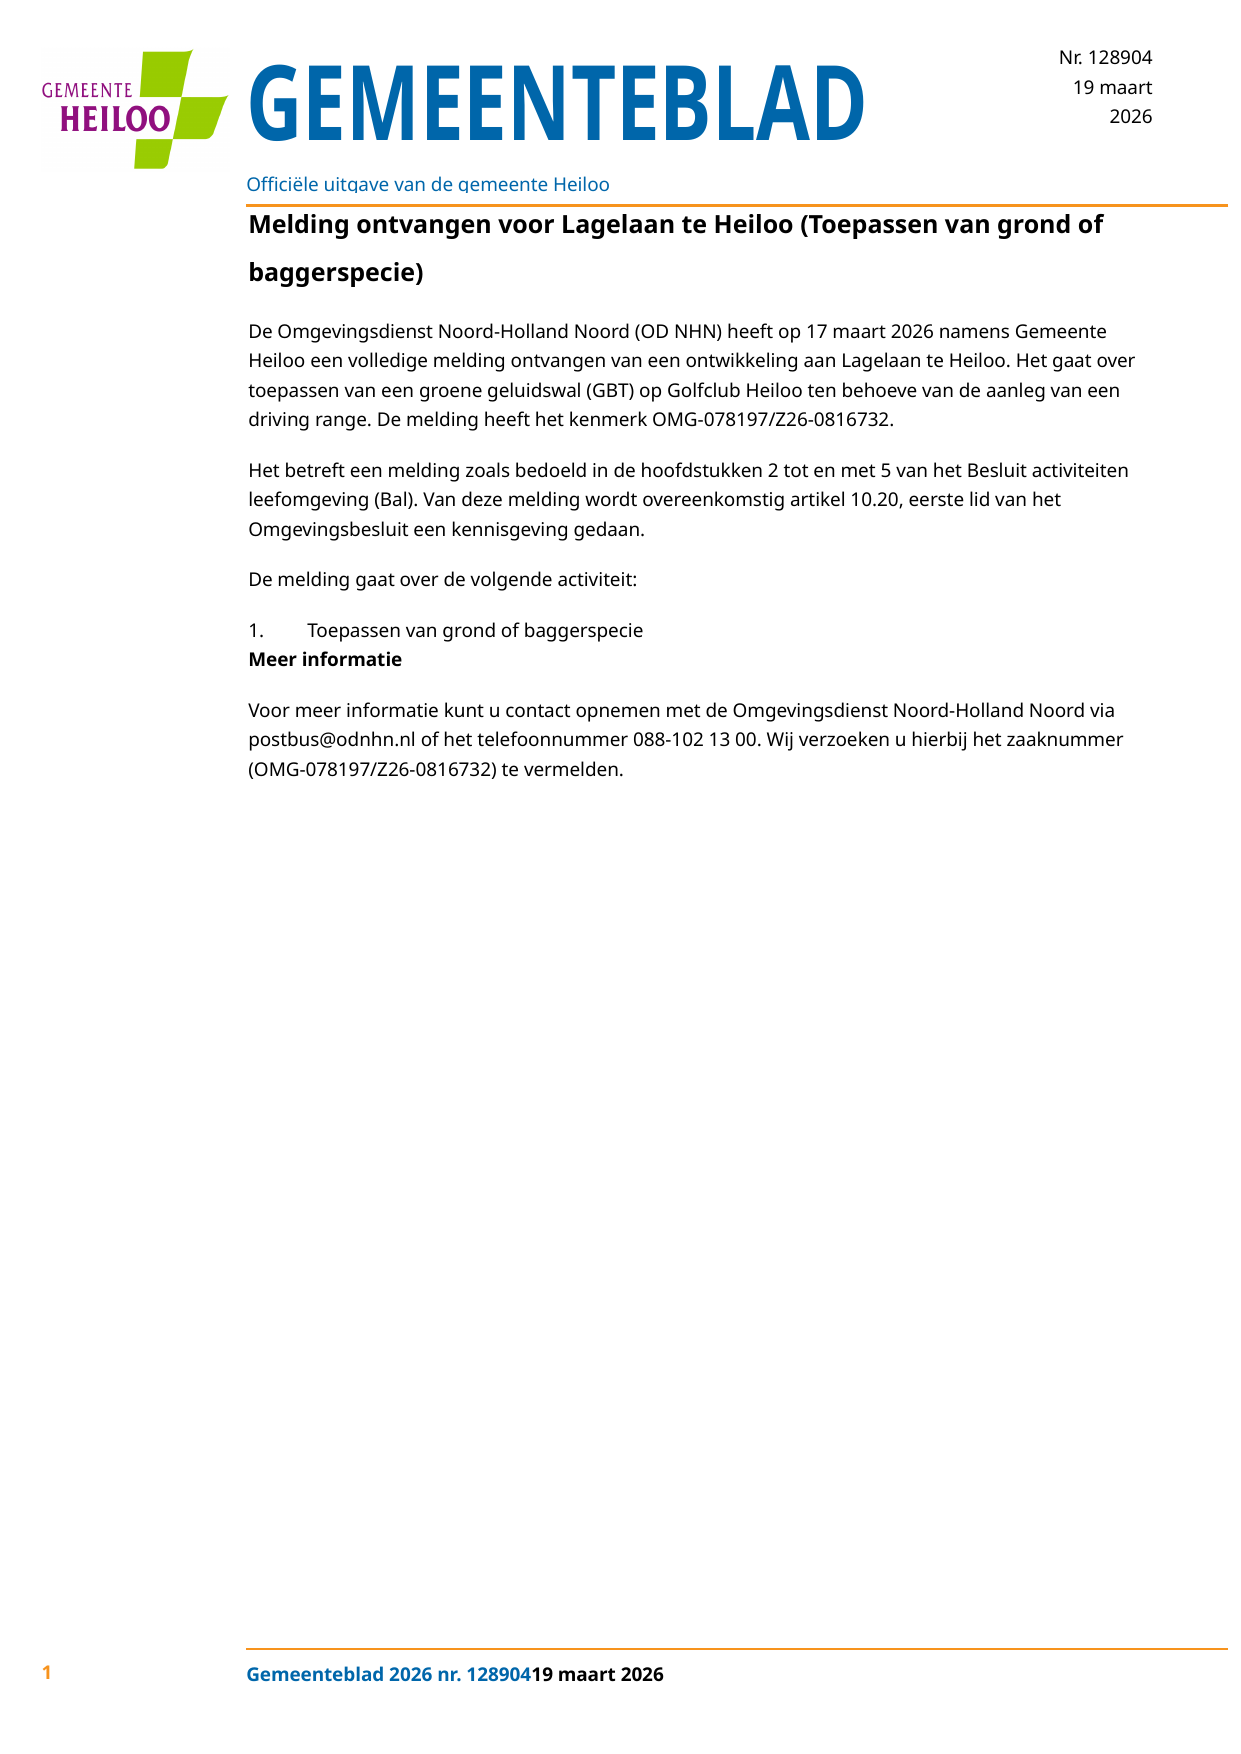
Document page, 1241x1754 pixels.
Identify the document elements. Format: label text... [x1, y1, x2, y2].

text Meer informatie [248, 647, 1152, 672]
text De melding gaat over de volgende activiteit: [248, 567, 1152, 592]
picture [41, 47, 231, 172]
text Voor meer informatie kunt u contact opnemen met de Omgevingsdienst Noord-Holland Noord via postbus@odnhn.nl of het telefoonnummer 088-102 13 00. Wij verzoeken u hierbij het zaaknummer (OMG-078197/Z26-0816732) te vermelden. [248, 697, 1152, 782]
text De Omgevingsdienst Noord-Holland Noord (OD NHN) heeft op 17 maart 2026 namens Gemeente Heiloo een volledige melding ontvangen van een ontwikkeling aan Lagelaan te Heiloo. Het gaat over toepassen van een groene geluidswal (GBT) op Golfclub Heiloo ten behoeve van de aanleg van een driving range. De melding heeft het kenmerk OMG-078197/Z26-0816732. [248, 318, 1152, 432]
list Toepassen van grond of baggerspecie [248, 617, 1152, 643]
text Het betreft een melding zoals bedoeld in de hoofdstukken 2 tot en met 5 van het Besluit activiteiten leefomgeving (Bal). Van deze melding wordt overeenkomstig artikel 10.20, eerste lid van het Omgevingsbesluit een kennisgeving gedaan. [248, 457, 1152, 542]
text Melding ontvangen voor Lagelaan te Heiloo (Toepassen van grond of baggerspecie) [248, 207, 1152, 288]
